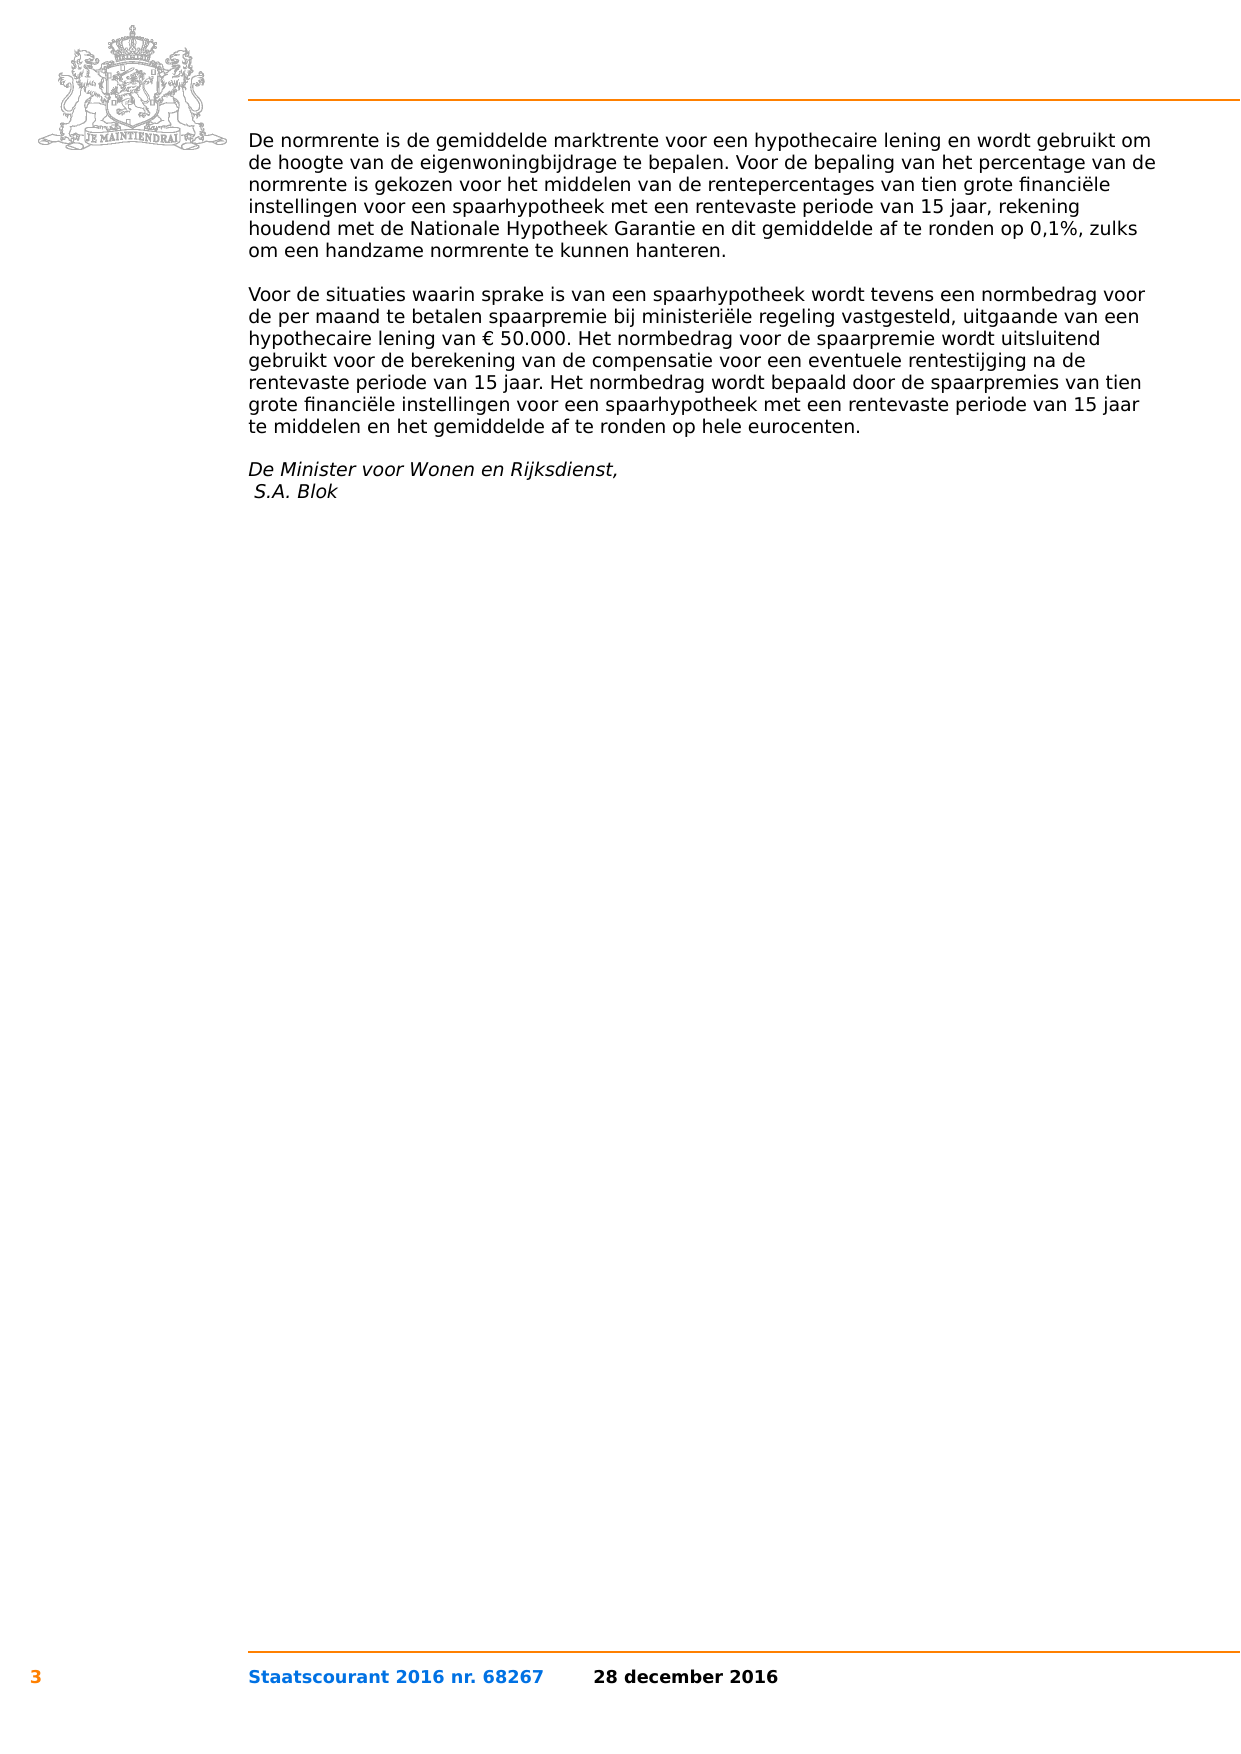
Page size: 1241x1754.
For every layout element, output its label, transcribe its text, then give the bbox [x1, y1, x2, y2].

text De normrente is de gemiddelde marktrente voor een hypothecaire lening en wordt gebruikt om de hoogte van de eigenwoningbijdrage te bepalen. Voor de bepaling van het percentage van de normrente is gekozen voor het middelen van de rentepercentages van tien grote financiële instellingen voor een spaarhypotheek met een rentevaste periode van 15 jaar, rekening houdend met de Nationale Hypotheek Garantie en dit gemiddelde af te ronden op 0,1%, zulks om een handzame normrente te kunnen hanteren. [248, 130, 1163, 262]
picture [38, 25, 227, 150]
text Voor de situaties waarin sprake is van een spaarhypotheek wordt tevens een normbedrag voor de per maand te betalen spaarpremie bij ministeriële regeling vastgesteld, uitgaande van een hypothecaire lening van € 50.000. Het normbedrag voor de spaarpremie wordt uitsluitend gebruikt voor de berekening van de compensatie voor een eventuele rentestijging na de rentevaste periode van 15 jaar. Het normbedrag wordt bepaald door de spaarpremies van tien grote financiële instellingen voor een spaarhypotheek met een rentevaste periode van 15 jaar te middelen en het gemiddelde af te ronden op hele eurocenten. [248, 284, 1163, 437]
text De Minister voor Wonen en Rijksdienst, S.A. Blok [248, 459, 1163, 503]
